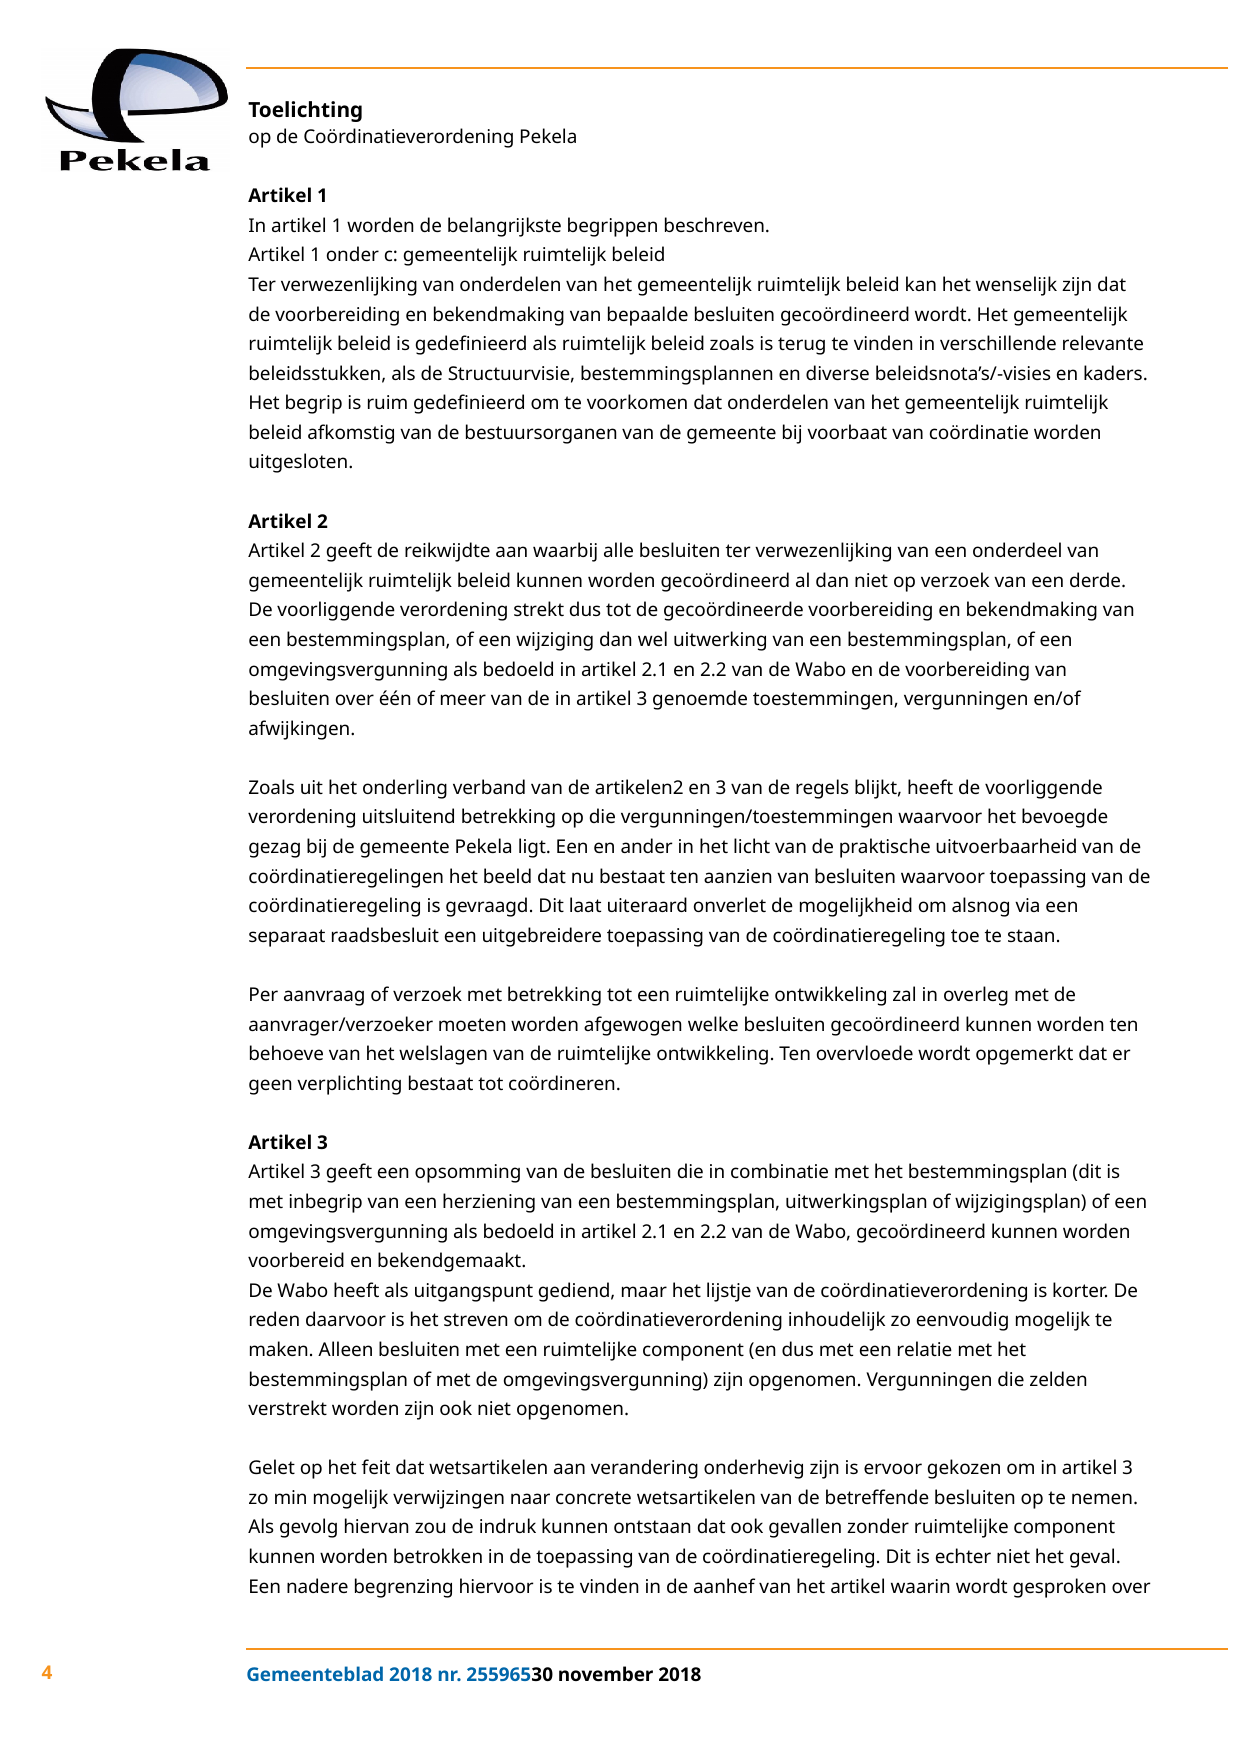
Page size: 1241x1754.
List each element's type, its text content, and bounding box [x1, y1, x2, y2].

text Artikel 2 [248, 508, 1152, 534]
text Artikel 1 onder c: gemeentelijk ruimtelijk beleid [248, 242, 1152, 267]
text Toelichting [248, 95, 1152, 123]
text Zoals uit het onderling verband van de artikelen2 en 3 van de regels blijkt, heeft de voorliggende verordening uitsluitend betrekking op die vergunningen/toestemmingen waarvoor het bevoegde gezag bij de gemeente Pekela ligt. Een en ander in het licht van de praktische uitvoerbaarheid van de coördinatieregelingen het beeld dat nu bestaat ten aanzien van besluiten waarvoor toepassing van de coördinatieregeling is gevraagd. Dit laat uiteraard onverlet de mogelijkheid om alsnog via een separaat raadsbesluit een uitgebreidere toepassing van de coördinatieregeling toe te staan. [248, 774, 1152, 948]
text op de Coördinatieverordening Pekela [248, 123, 1152, 149]
text Artikel 1 [248, 182, 1152, 208]
text Gelet op het feit dat wetsartikelen aan verandering onderhevig zijn is ervoor gekozen om in artikel 3 zo min mogelijk verwijzingen naar concrete wetsartikelen van de betreffende besluiten op te nemen. Als gevolg hiervan zou de indruk kunnen ontstaan dat ook gevallen zonder ruimtelijke component kunnen worden betrokken in de toepassing van de coördinatieregeling. Dit is echter niet het geval. Een nadere begrenzing hiervoor is te vinden in de aanhef van het artikel waarin wordt gesproken over [248, 1454, 1152, 1599]
text Per aanvraag of verzoek met betrekking tot een ruimtelijke ontwikkeling zal in overleg met de aanvrager/verzoeker moeten worden afgewogen welke besluiten gecoördineerd kunnen worden ten behoeve van het welslagen van de ruimtelijke ontwikkeling. Ten overvloede wordt opgemerkt dat er geen verplichting bestaat tot coördineren. [248, 981, 1152, 1096]
text De Wabo heeft als uitgangspunt gediend, maar het lijstje van de coördinatieverordening is korter. De reden daarvoor is het streven om de coördinatieverordening inhoudelijk zo eenvoudig mogelijk te maken. Alleen besluiten met een ruimtelijke component (en dus met een relatie met het bestemmingsplan of met de omgevingsvergunning) zijn opgenomen. Vergunningen die zelden verstrekt worden zijn ook niet opgenomen. [248, 1277, 1152, 1421]
text Artikel 2 geeft de reikwijdte aan waarbij alle besluiten ter verwezenlijking van een onderdeel van gemeentelijk ruimtelijk beleid kunnen worden gecoördineerd al dan niet op verzoek van een derde. De voorliggende verordening strekt dus tot de gecoördineerde voorbereiding en bekendmaking van een bestemmingsplan, of een wijziging dan wel uitwerking van een bestemmingsplan, of een omgevingsvergunning als bedoeld in artikel 2.1 en 2.2 van de Wabo en de voorbereiding van besluiten over één of meer van de in artikel 3 genoemde toestemmingen, vergunningen en/of afwijkingen. [248, 537, 1152, 741]
text Artikel 3 [248, 1129, 1152, 1155]
text In artikel 1 worden de belangrijkste begrippen beschreven. [248, 212, 1152, 238]
text Ter verwezenlijking van onderdelen van het gemeentelijk ruimtelijk beleid kan het wenselijk zijn dat de voorbereiding en bekendmaking van bepaalde besluiten gecoördineerd wordt. Het gemeentelijk ruimtelijk beleid is gedefinieerd als ruimtelijk beleid zoals is terug te vinden in verschillende relevante beleidsstukken, als de Structuurvisie, bestemmingsplannen en diverse beleidsnota’s/-visies en kaders. Het begrip is ruim gedefinieerd om te voorkomen dat onderdelen van het gemeentelijk ruimtelijk beleid afkomstig van de bestuursorganen van de gemeente bij voorbaat van coördinatie worden uitgesloten. [248, 271, 1152, 474]
text Artikel 3 geeft een opsomming van de besluiten die in combinatie met het bestemmingsplan (dit is met inbegrip van een herziening van een bestemmingsplan, uitwerkingsplan of wijzigingsplan) of een omgevingsvergunning als bedoeld in artikel 2.1 en 2.2 van de Wabo, gecoördineerd kunnen worden voorbereid en bekendgemaakt. [248, 1159, 1152, 1273]
picture [41, 47, 231, 172]
